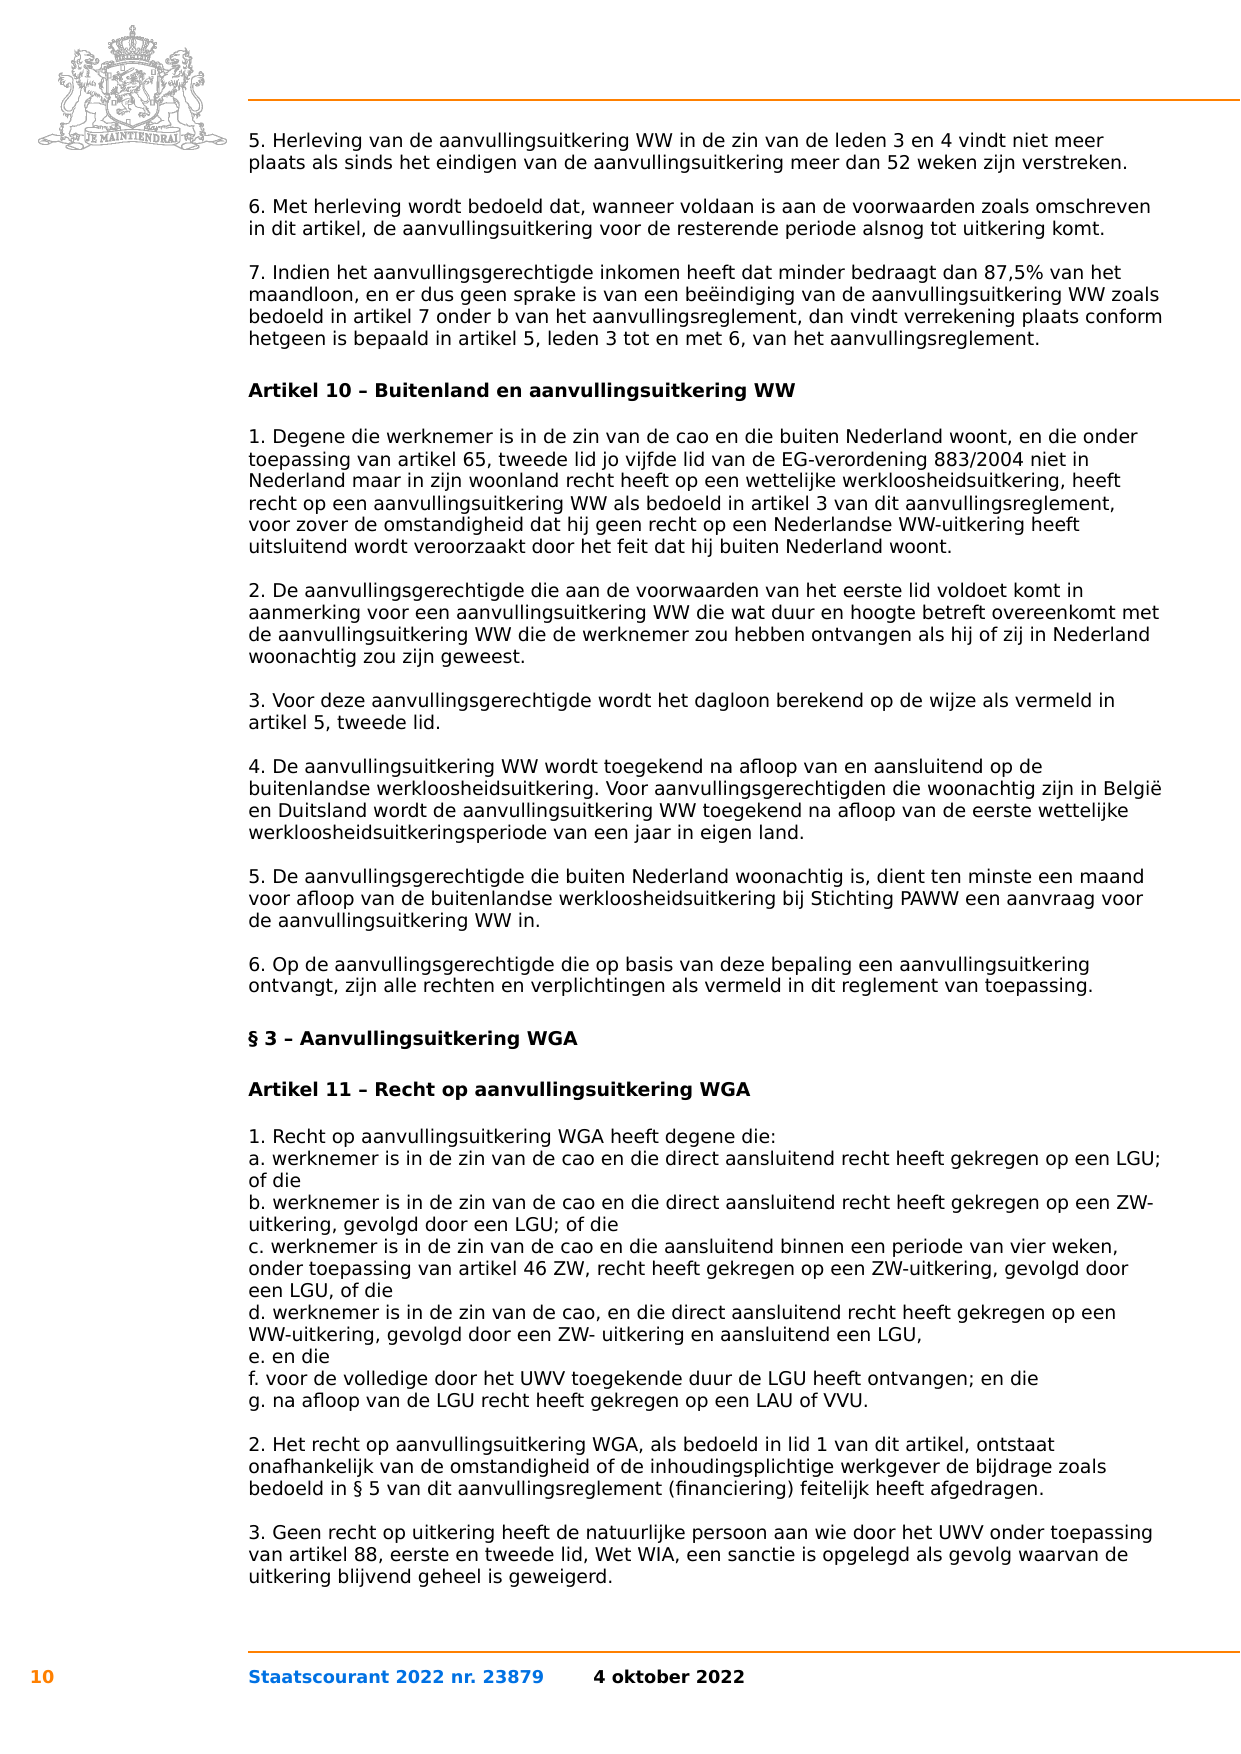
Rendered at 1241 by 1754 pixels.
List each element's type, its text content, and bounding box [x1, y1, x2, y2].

picture [38, 25, 227, 150]
text 2. Het recht op aanvullingsuitkering WGA, als bedoeld in lid 1 van dit artikel, ontstaat onafhankelijk van de omstandigheid of de inhoudingsplichtige werkgever de bijdrage zoals bedoeld in § 5 van dit aanvullingsreglement (financiering) feitelijk heeft afgedragen. [248, 1434, 1163, 1500]
text 1. Degene die werknemer is in de zin van de cao en die buiten Nederland woont, en die onder toepassing van artikel 65, tweede lid jo vijfde lid van de EG-verordening 883/2004 niet in Nederland maar in zijn woonland recht heeft op een wettelijke werkloosheidsuitkering, heeft recht op een aanvullingsuitkering WW als bedoeld in artikel 3 van dit aanvullingsreglement, voor zover de omstandigheid dat hij geen recht op een Nederlandse WW-uitkering heeft uitsluitend wordt veroorzaakt door het feit dat hij buiten Nederland woont. [248, 426, 1163, 558]
text 3. Voor deze aanvullingsgerechtigde wordt het dagloon berekend op de wijze als vermeld in artikel 5, tweede lid. [248, 690, 1163, 734]
subtitle Artikel 10 – Buitenland en aanvullingsuitkering WW [248, 379, 1163, 401]
text b. werknemer is in de zin van de cao en die direct aansluitend recht heeft gekregen op een ZW-uitkering, gevolgd door een LGU; of die [248, 1192, 1163, 1236]
text 2. De aanvullingsgerechtigde die aan de voorwaarden van het eerste lid voldoet komt in aanmerking voor een aanvullingsuitkering WW die wat duur en hoogte betreft overeenkomt met de aanvullingsuitkering WW die de werknemer zou hebben ontvangen als hij of zij in Nederland woonachtig zou zijn geweest. [248, 580, 1163, 668]
text 5. Herleving van de aanvullingsuitkering WW in de zin van de leden 3 en 4 vindt niet meer plaats als sinds het eindigen van de aanvullingsuitkering meer dan 52 weken zijn verstreken. [248, 130, 1163, 174]
text 6. Op de aanvullingsgerechtigde die op basis van deze bepaling een aanvullingsuitkering ontvangt, zijn alle rechten en verplichtingen als vermeld in dit reglement van toepassing. [248, 953, 1163, 997]
text c. werknemer is in de zin van de cao en die aansluitend binnen een periode van vier weken, onder toepassing van artikel 46 ZW, recht heeft gekregen op een ZW-uitkering, gevolgd door een LGU, of die [248, 1236, 1163, 1302]
text e. en die [248, 1346, 1163, 1368]
subtitle Artikel 11 – Recht op aanvullingsuitkering WGA [248, 1079, 1163, 1101]
text 1. Recht op aanvullingsuitkering WGA heeft degene die: [248, 1126, 1163, 1148]
text 6. Met herleving wordt bedoeld dat, wanneer voldaan is aan de voorwaarden zoals omschreven in dit artikel, de aanvullingsuitkering voor de resterende periode alsnog tot uitkering komt. [248, 196, 1163, 240]
text g. na afloop van de LGU recht heeft gekregen op een LAU of VVU. [248, 1390, 1163, 1412]
text d. werknemer is in de zin van de cao, en die direct aansluitend recht heeft gekregen op een WW-uitkering, gevolgd door een ZW- uitkering en aansluitend een LGU, [248, 1302, 1163, 1346]
text 7. Indien het aanvullingsgerechtigde inkomen heeft dat minder bedraagt dan 87,5% van het maandloon, en er dus geen sprake is van een beëindiging van de aanvullingsuitkering WW zoals bedoeld in artikel 7 onder b van het aanvullingsreglement, dan vindt verrekening plaats conform hetgeen is bepaald in artikel 5, leden 3 tot en met 6, van het aanvullingsreglement. [248, 262, 1163, 349]
text 4. De aanvullingsuitkering WW wordt toegekend na afloop van en aansluitend op de buitenlandse werkloosheidsuitkering. Voor aanvullingsgerechtigden die woonachtig zijn in België en Duitsland wordt de aanvullingsuitkering WW toegekend na afloop van de eerste wettelijke werkloosheidsuitkeringsperiode van een jaar in eigen land. [248, 756, 1163, 844]
text 5. De aanvullingsgerechtigde die buiten Nederland woonachtig is, dient ten minste een maand voor afloop van de buitenlandse werkloosheidsuitkering bij Stichting PAWW een aanvraag voor de aanvullingsuitkering WW in. [248, 866, 1163, 932]
subtitle § 3 – Aanvullingsuitkering WGA [248, 1027, 1163, 1049]
text 3. Geen recht op uitkering heeft de natuurlijke persoon aan wie door het UWV onder toepassing van artikel 88, eerste en tweede lid, Wet WIA, een sanctie is opgelegd als gevolg waarvan de uitkering blijvend geheel is geweigerd. [248, 1522, 1163, 1588]
text a. werknemer is in de zin van de cao en die direct aansluitend recht heeft gekregen op een LGU; of die [248, 1148, 1163, 1192]
text f. voor de volledige door het UWV toegekende duur de LGU heeft ontvangen; en die [248, 1368, 1163, 1390]
